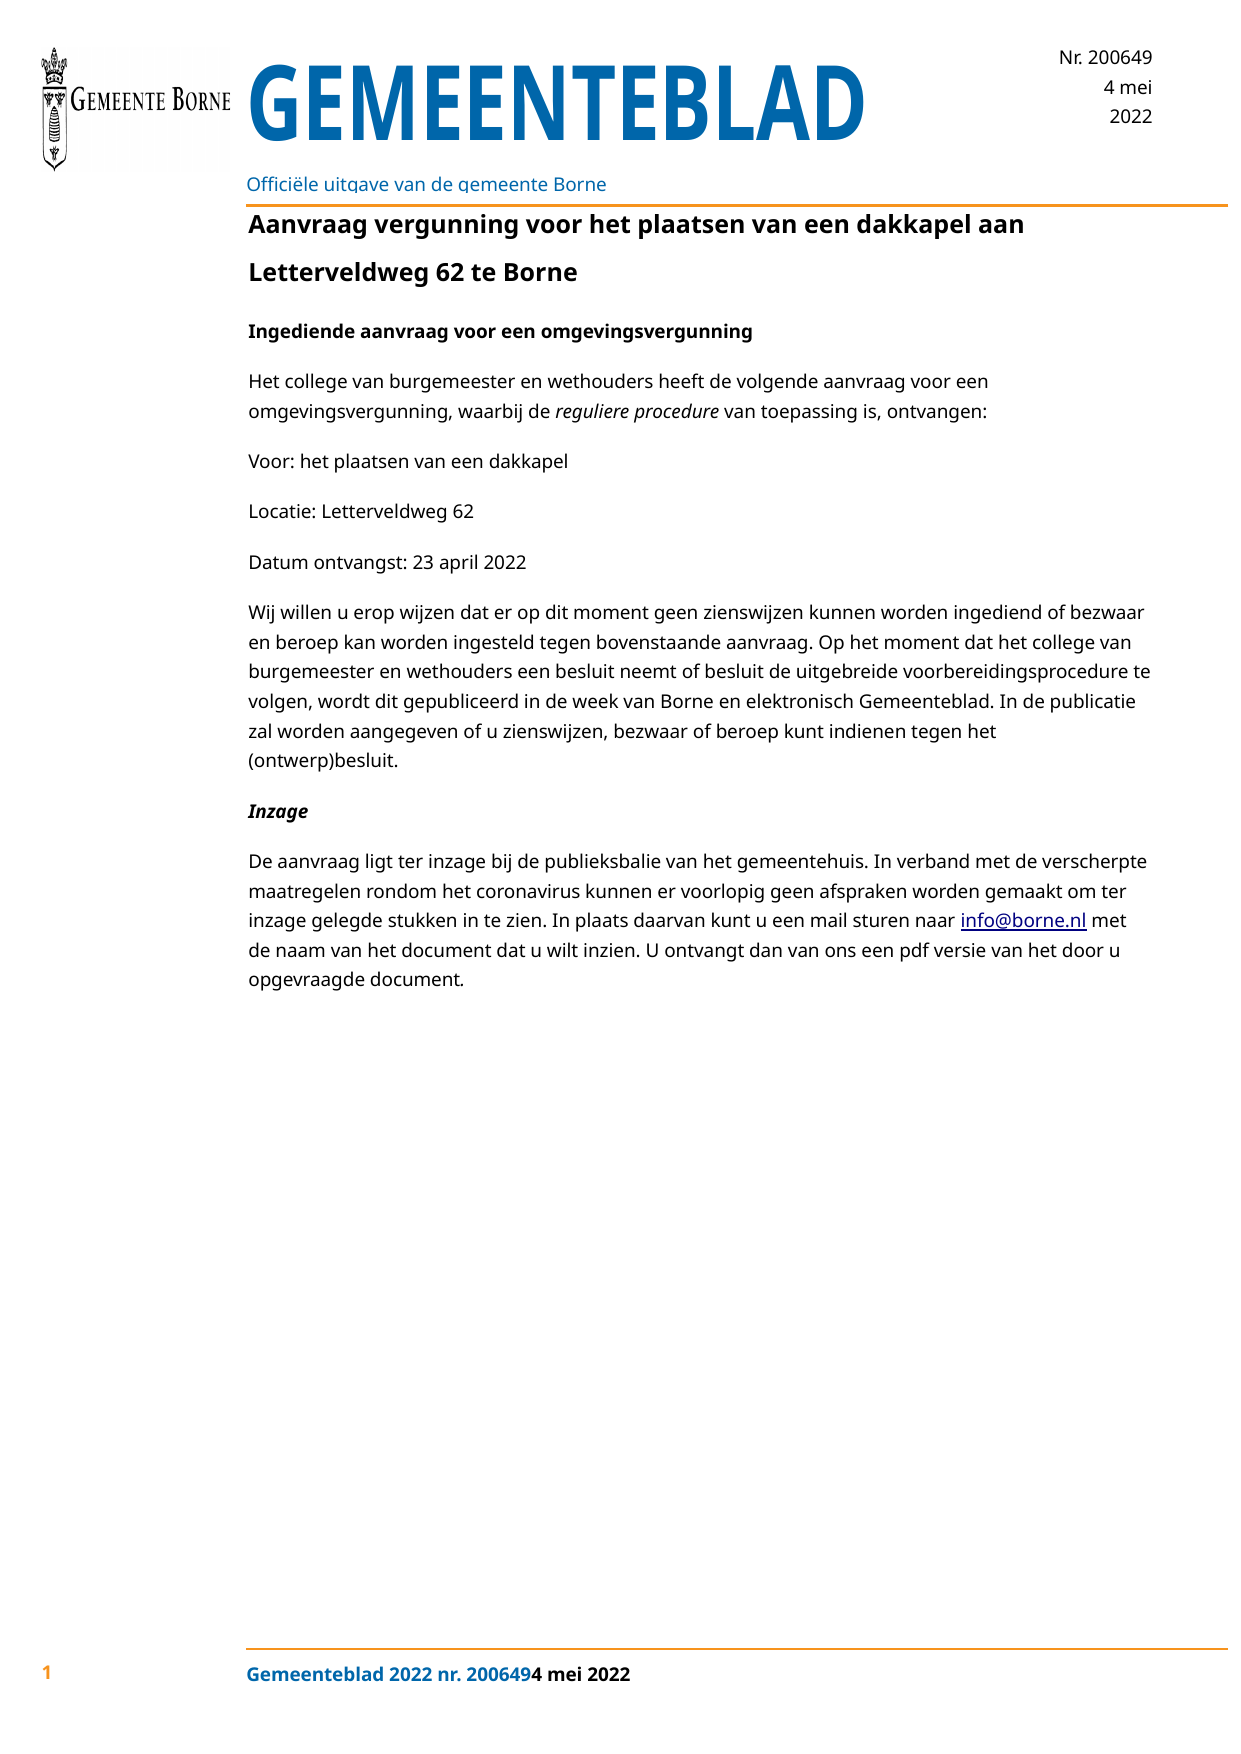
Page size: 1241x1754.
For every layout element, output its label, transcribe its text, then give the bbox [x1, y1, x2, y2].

text Wij willen u erop wijzen dat er op dit moment geen zienswijzen kunnen worden ingediend of bezwaar en beroep kan worden ingesteld tegen bovenstaande aanvraag. Op het moment dat het college van burgemeester en wethouders een besluit neemt of besluit de uitgebreide voorbereidingsprocedure te volgen, wordt dit gepubliceerd in de week van Borne en elektronisch Gemeenteblad. In de publicatie zal worden aangegeven of u zienswijzen, bezwaar of beroep kunt indienen tegen het (ontwerp)besluit. [248, 599, 1152, 773]
text De aanvraag ligt ter inzage bij de publieksbalie van het gemeentehuis. In verband met de verscherpte maatregelen rondom het coronavirus kunnen er voorlopig geen afspraken worden gemaakt om ter inzage gelegde stukken in te zien. In plaats daarvan kunt u een mail sturen naar info@borne.nl met de naam van het document dat u wilt inzien. U ontvangt dan van ons een pdf versie van het door u opgevraagde document. [248, 848, 1152, 992]
text Voor: het plaatsen van een dakkapel [248, 448, 1152, 474]
text Inzage [248, 798, 1152, 824]
picture [41, 47, 231, 172]
text Het college van burgemeester en wethouders heeft de volgende aanvraag voor een omgevingsvergunning, waarbij de reguliere procedure van toepassing is, ontvangen: [248, 368, 1152, 424]
text Aanvraag vergunning voor het plaatsen van een dakkapel aan Letterveldweg 62 te Borne [248, 207, 1152, 288]
text Locatie: Letterveldweg 62 [248, 499, 1152, 524]
text Datum ontvangst: 23 april 2022 [248, 549, 1152, 575]
text Ingediende aanvraag voor een omgevingsvergunning [248, 318, 1152, 344]
